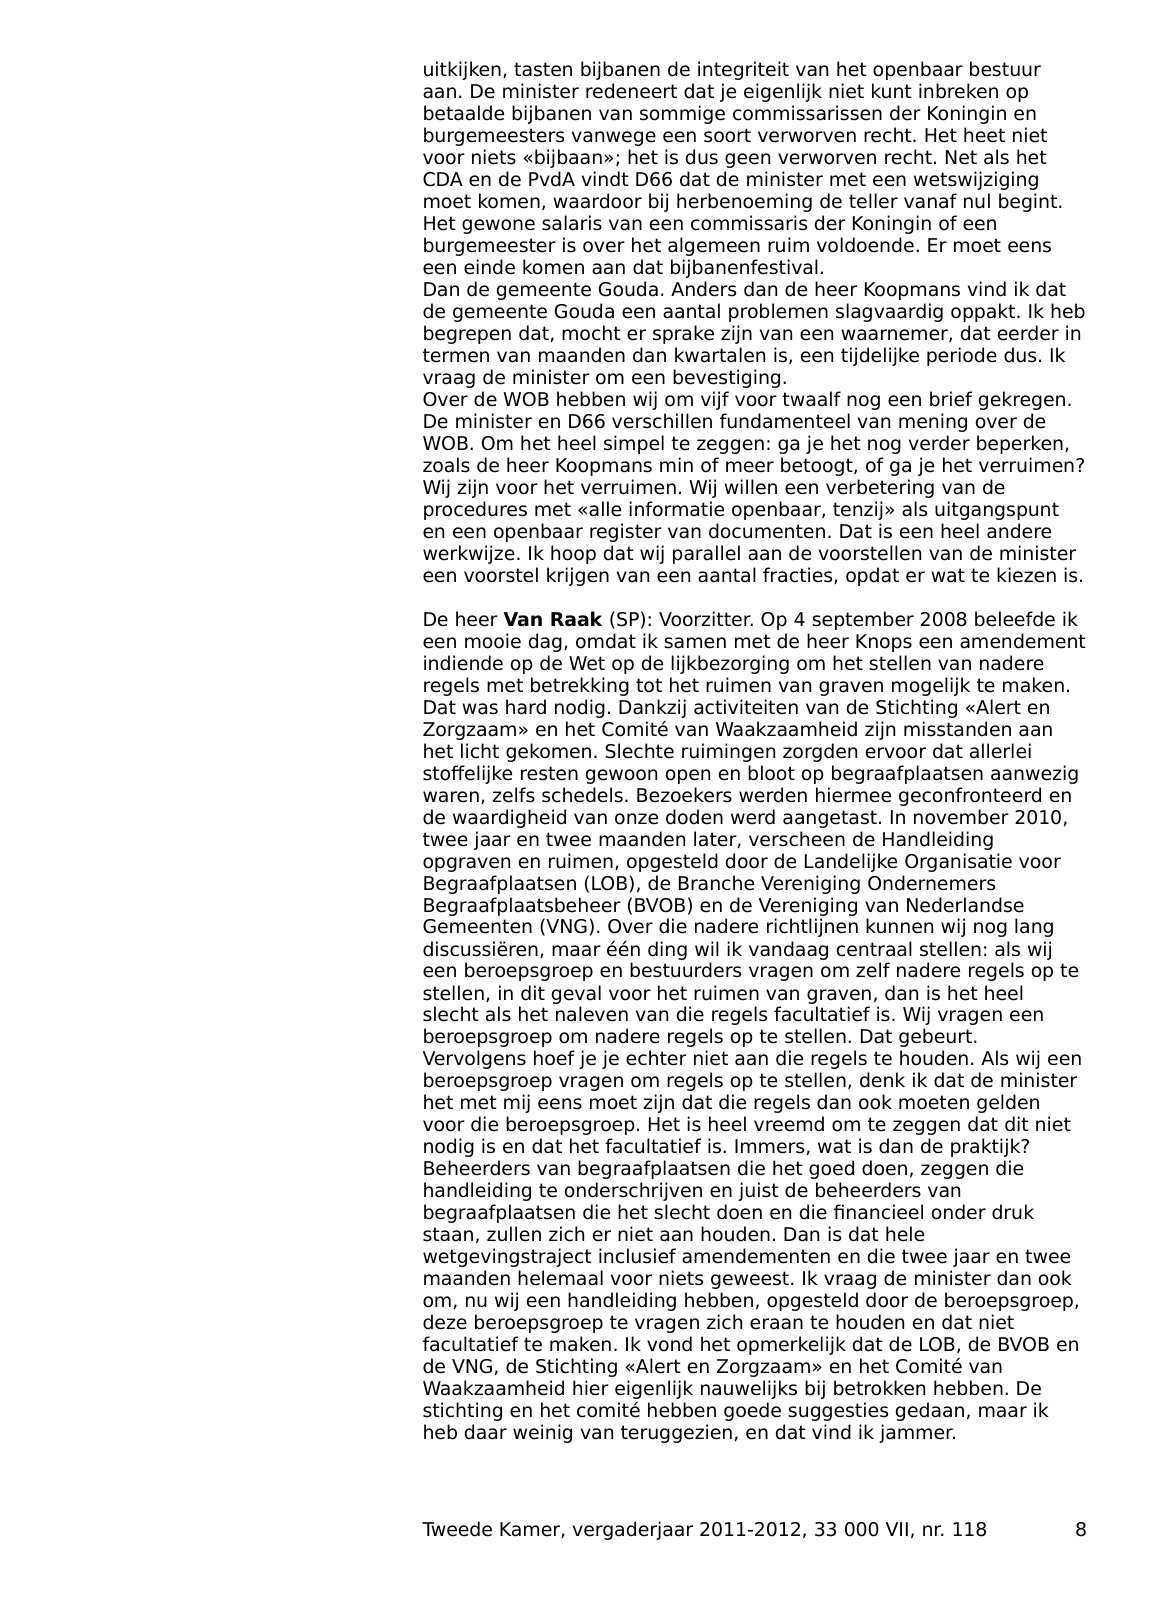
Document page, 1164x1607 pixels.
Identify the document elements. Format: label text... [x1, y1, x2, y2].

text uitkijken, tasten bijbanen de integriteit van het openbaar bestuur aan. De minister redeneert dat je eigenlijk niet kunt inbreken op betaalde bijbanen van sommige commissarissen der Koningin en burgemeesters vanwege een soort verworven recht. Het heet niet voor niets «bijbaan»; het is dus geen verworven recht. Net als het CDA en de PvdA vindt D66 dat de minister met een wetswijziging moet komen, waardoor bij herbenoeming de teller vanaf nul begint. Het gewone salaris van een commissaris der Koningin of een burgemeester is over het algemeen ruim voldoende. Er moet eens een einde komen aan dat bijbanenfestival. [422, 59, 1087, 279]
text Dan de gemeente Gouda. Anders dan de heer Koopmans vind ik dat de gemeente Gouda een aantal problemen slagvaardig oppakt. Ik heb begrepen dat, mocht er sprake zijn van een waarnemer, dat eerder in termen van maanden dan kwartalen is, een tijdelijke periode dus. Ik vraag de minister om een bevestiging. [422, 279, 1087, 389]
text Over de WOB hebben wij om vijf voor twaalf nog een brief gekregen. De minister en D66 verschillen fundamenteel van mening over de WOB. Om het heel simpel te zeggen: ga je het nog verder beperken, zoals de heer Koopmans min of meer betoogt, of ga je het verruimen? Wij zijn voor het verruimen. Wij willen een verbetering van de procedures met «alle informatie openbaar, tenzij» als uitgangspunt en een openbaar register van documenten. Dat is een heel andere werkwijze. Ik hoop dat wij parallel aan de voorstellen van de minister een voorstel krijgen van een aantal fracties, opdat er wat te kiezen is. [422, 389, 1087, 587]
text De heer Van Raak (SP): Voorzitter. Op 4 september 2008 beleefde ik een mooie dag, omdat ik samen met de heer Knops een amendement indiende op de Wet op de lijkbezorging om het stellen van nadere regels met betrekking tot het ruimen van graven mogelijk te maken. Dat was hard nodig. Dankzij activiteiten van de Stichting «Alert en Zorgzaam» en het Comité van Waakzaamheid zijn misstanden aan het licht gekomen. Slechte ruimingen zorgden ervoor dat allerlei stoffelijke resten gewoon open en bloot op begraafplaatsen aanwezig waren, zelfs schedels. Bezoekers werden hiermee geconfronteerd en de waardigheid van onze doden werd aangetast. In november 2010, twee jaar en twee maanden later, verscheen de Handleiding opgraven en ruimen, opgesteld door de Landelijke Organisatie voor Begraafplaatsen (LOB), de Branche Vereniging Ondernemers Begraafplaatsbeheer (BVOB) en de Vereniging van Nederlandse Gemeenten (VNG). Over die nadere richtlijnen kunnen wij nog lang discussiëren, maar één ding wil ik vandaag centraal stellen: als wij een beroepsgroep en bestuurders vragen om zelf nadere regels op te stellen, in dit geval voor het ruimen van graven, dan is het heel slecht als het naleven van die regels facultatief is. Wij vragen een beroepsgroep om nadere regels op te stellen. Dat gebeurt. Vervolgens hoef je je echter niet aan die regels te houden. Als wij een beroepsgroep vragen om regels op te stellen, denk ik dat de minister het met mij eens moet zijn dat die regels dan ook moeten gelden voor die beroepsgroep. Het is heel vreemd om te zeggen dat dit niet nodig is en dat het facultatief is. Immers, wat is dan de praktijk? Beheerders van begraafplaatsen die het goed doen, zeggen die handleiding te onderschrijven en juist de beheerders van begraafplaatsen die het slecht doen en die financieel onder druk staan, zullen zich er niet aan houden. Dan is dat hele wetgevingstraject inclusief amendementen en die twee jaar en twee maanden helemaal voor niets geweest. Ik vraag de minister dan ook om, nu wij een handleiding hebben, opgesteld door de beroepsgroep, deze beroepsgroep te vragen zich eraan te houden en dat niet facultatief te maken. Ik vond het opmerkelijk dat de LOB, de BVOB en de VNG, de Stichting «Alert en Zorgzaam» en het Comité van Waakzaamheid hier eigenlijk nauwelijks bij betrokken hebben. De stichting en het comité hebben goede suggesties gedaan, maar ik heb daar weinig van teruggezien, en dat vind ik jammer. [422, 609, 1087, 1444]
